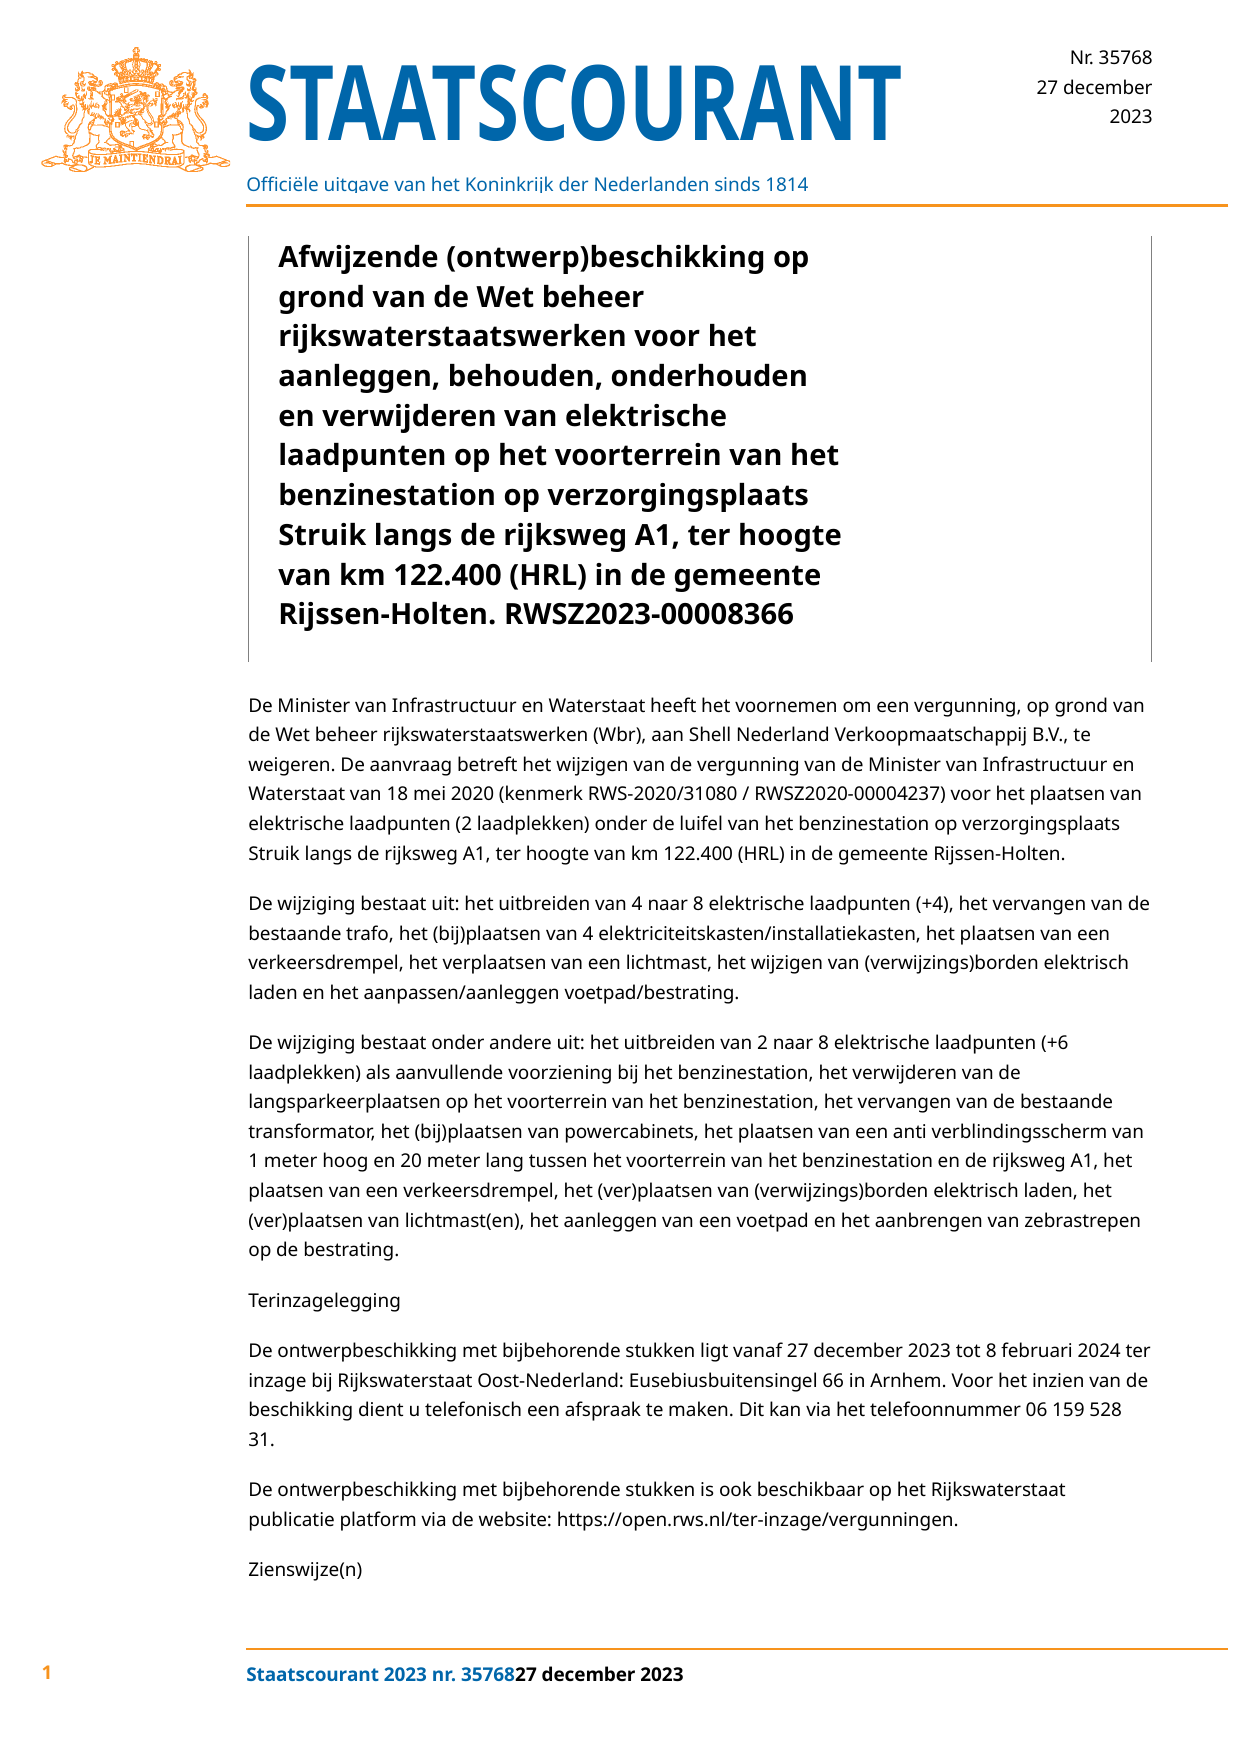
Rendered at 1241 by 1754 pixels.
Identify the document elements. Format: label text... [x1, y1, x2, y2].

table_header [1090, 236, 1151, 413]
picture [41, 47, 231, 172]
text Terinzagelegging [248, 1287, 1152, 1312]
table_header [850, 236, 912, 413]
table_header Afwijzende (ontwerp)beschikking op grond van de Wet beheer rijkswaterstaatswerken voor het aanleggen, behouden, onderhouden en verwijderen van elektrische laadpunten op het voorterrein van het benzinestation op verzorgingsplaats Struik langs de rijksweg A1, ter hoogte van km 122.400 (HRL) in de gemeente Rijssen-Holten. RWSZ2023-00008366 [249, 236, 850, 662]
text De ontwerpbeschikking met bijbehorende stukken ligt vanaf 27 december 2023 tot 8 februari 2024 ter inzage bij Rijkswaterstaat Oost-Nederland: Eusebiusbuitensingel 66 in Arnhem. Voor het inzien van de beschikking dient u telefonisch een afspraak te maken. Dit kan via het telefoonnummer 06 159 528 31. [248, 1337, 1152, 1452]
table_header [850, 414, 1151, 662]
text Zienswijze(n) [248, 1556, 1152, 1582]
text De wijziging bestaat onder andere uit: het uitbreiden van 2 naar 8 elektrische laadpunten (+6 laadplekken) als aanvullende voorziening bij het benzinestation, het verwijderen van de langsparkeerplaatsen op het voorterrein van het benzinestation, het vervangen van de bestaande transformator, het (bij)plaatsen van powercabinets, het plaatsen van een anti verblindingsscherm van 1 meter hoog en 20 meter lang tussen het voorterrein van het benzinestation en de rijksweg A1, het plaatsen van een verkeersdrempel, het (ver)plaatsen van (verwijzings)borden elektrisch laden, het (ver)plaatsen van lichtmast(en), het aanleggen van een voetpad en het aanbrengen van zebrastrepen op de bestrating. [248, 1029, 1152, 1262]
text De ontwerpbeschikking met bijbehorende stukken is ook beschikbaar op het Rijkswaterstaat publicatie platform via de website: https://open.rws.nl/ter-inzage/vergunningen. [248, 1476, 1152, 1532]
text De wijziging bestaat uit: het uitbreiden van 4 naar 8 elektrische laadpunten (+4), het vervangen van de bestaande trafo, het (bij)plaatsen van 4 elektriciteitskasten/installatiekasten, het plaatsen van een verkeersdrempel, het verplaatsen van een lichtmast, het wijzigen van (verwijzings)borden elektrisch laden en het aanpassen/aanleggen voetpad/bestrating. [248, 890, 1152, 1004]
text De Minister van Infrastructuur en Waterstaat heeft het voornemen om een vergunning, op grond van de Wet beheer rijkswaterstaatswerken (Wbr), aan Shell Nederland Verkoopmaatschappij B.V., te weigeren. De aanvraag betreft het wijzigen van de vergunning van de Minister van Infrastructuur en Waterstaat van 18 mei 2020 (kenmerk RWS-2020/31080 / RWSZ2020-00004237) voor het plaatsen van elektrische laadpunten (2 laadplekken) onder de luifel van het benzinestation op verzorgingsplaats Struik langs de rijksweg A1, ter hoogte van km 122.400 (HRL) in de gemeente Rijssen-Holten. [248, 692, 1152, 865]
picture [912, 236, 1090, 414]
